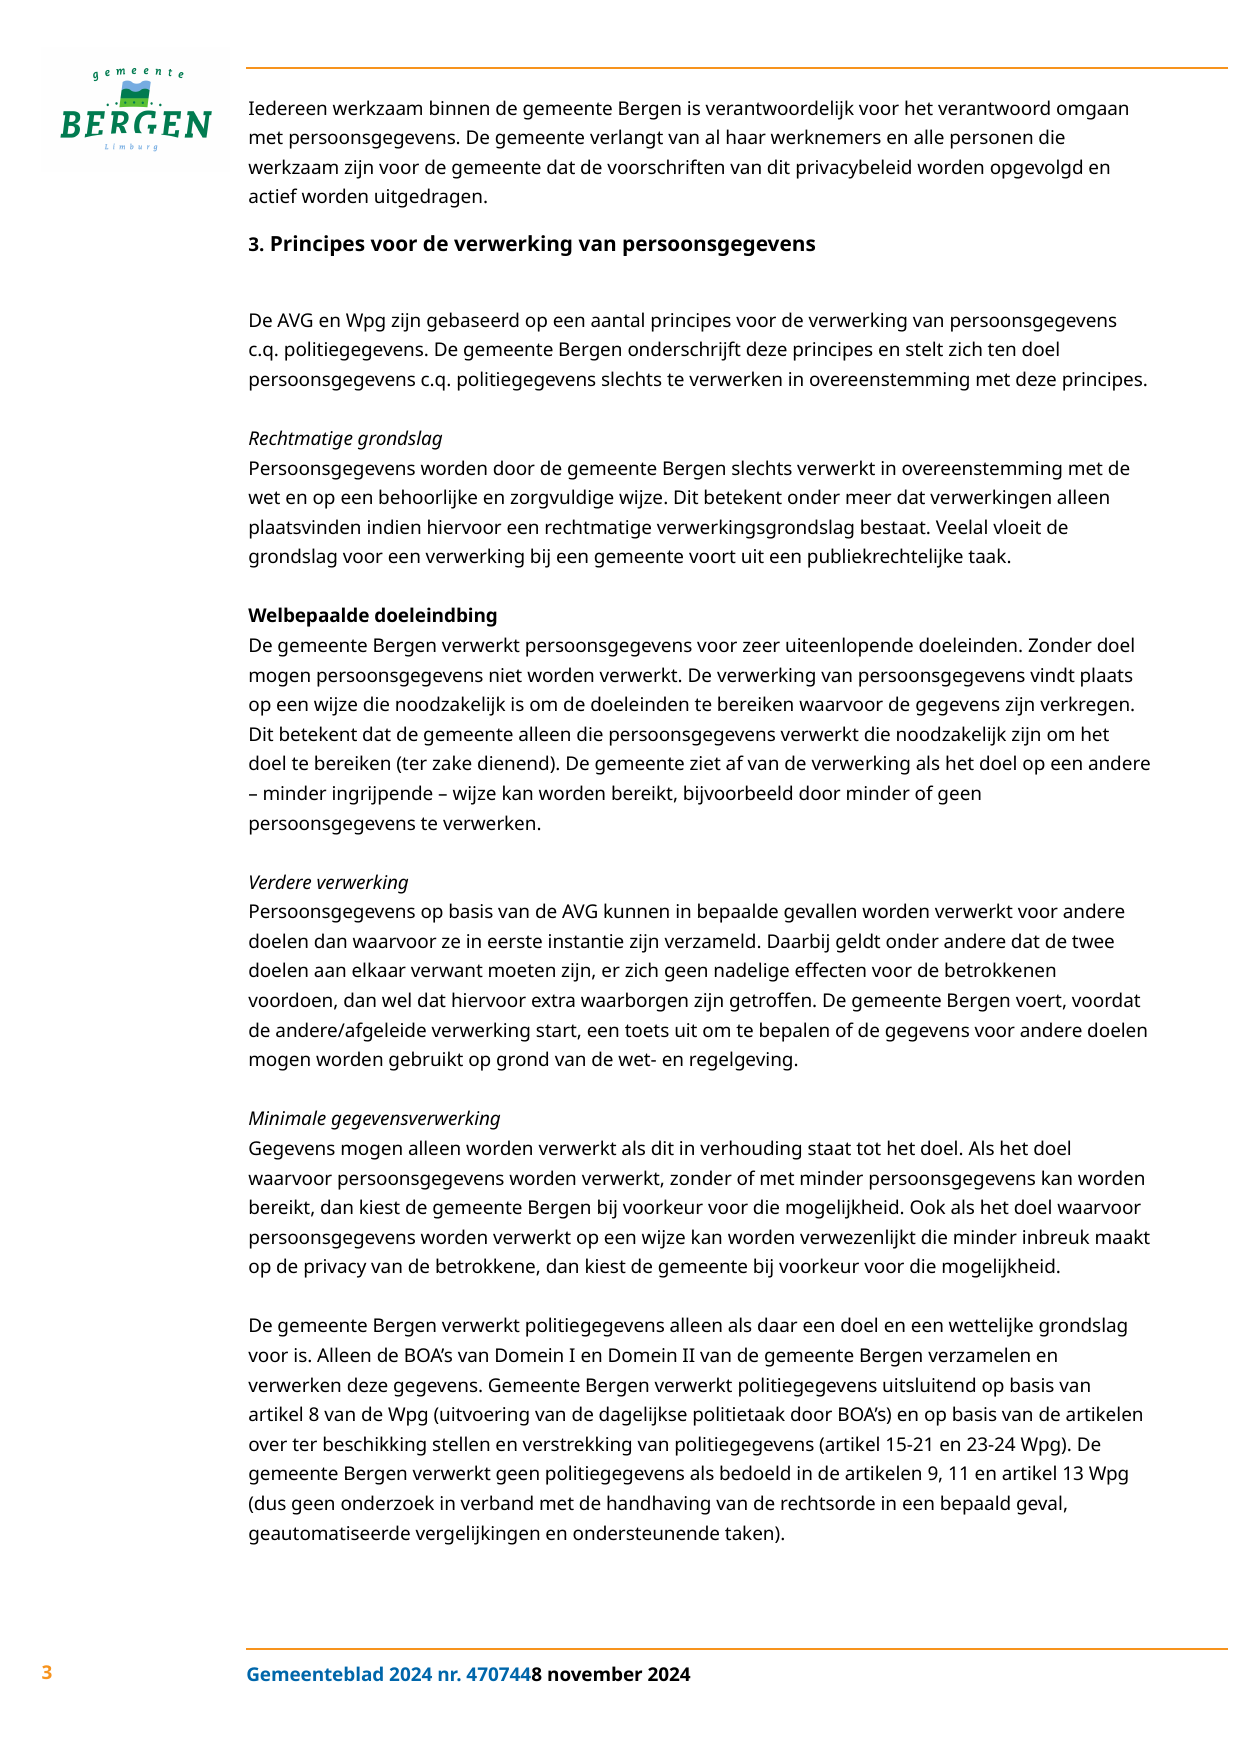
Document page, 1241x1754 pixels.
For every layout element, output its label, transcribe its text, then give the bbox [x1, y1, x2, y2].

text Verdere verwerking [248, 869, 1152, 895]
text 3. Principes voor de verwerking van persoonsgegevens [248, 229, 1152, 258]
text Rechtmatige grondslag [248, 425, 1152, 451]
text Gegevens mogen alleen worden verwerkt als dit in verhouding staat tot het doel. Als het doel waarvoor persoonsgegevens worden verwerkt, zonder of met minder persoonsgegevens kan worden bereikt, dan kiest de gemeente Bergen bij voorkeur voor die mogelijkheid. Ook als het doel waarvoor persoonsgegevens worden verwerkt op een wijze kan worden verwezenlijkt die minder inbreuk maakt op de privacy van de betrokkene, dan kiest de gemeente bij voorkeur voor die mogelijkheid. [248, 1135, 1152, 1279]
picture [41, 47, 231, 172]
text Persoonsgegevens worden door de gemeente Bergen slechts verwerkt in overeenstemming met de wet en op een behoorlijke en zorgvuldige wijze. Dit betekent onder meer dat verwerkingen alleen plaatsvinden indien hiervoor een rechtmatige verwerkingsgrondslag bestaat. Veelal vloeit de grondslag voor een verwerking bij een gemeente voort uit een publiekrechtelijke taak. [248, 455, 1152, 569]
text De AVG en Wpg zijn gebaseerd op een aantal principes voor de verwerking van persoonsgegevens c.q. politiegegevens. De gemeente Bergen onderschrijft deze principes en stelt zich ten doel persoonsgegevens c.q. politiegegevens slechts te verwerken in overeenstemming met deze principes. [248, 307, 1152, 392]
text De gemeente Bergen verwerkt politiegegevens alleen als daar een doel en een wettelijke grondslag voor is. Alleen de BOA’s van Domein I en Domein II van de gemeente Bergen verzamelen en verwerken deze gegevens. Gemeente Bergen verwerkt politiegegevens uitsluitend op basis van artikel 8 van de Wpg (uitvoering van de dagelijkse politietaak door BOA’s) en op basis van de artikelen over ter beschikking stellen en verstrekking van politiegegevens (artikel 15-21 en 23-24 Wpg). De gemeente Bergen verwerkt geen politiegegevens als bedoeld in de artikelen 9, 11 en artikel 13 Wpg (dus geen onderzoek in verband met de handhaving van de rechtsorde in een bepaald geval, geautomatiseerde vergelijkingen en ondersteunende taken). [248, 1313, 1152, 1546]
text Welbepaalde doeleindbing [248, 603, 1152, 628]
text Iedereen werkzaam binnen de gemeente Bergen is verantwoordelijk voor het verantwoord omgaan met persoonsgegevens. De gemeente verlangt van al haar werknemers en alle personen die werkzaam zijn voor de gemeente dat de voorschriften van dit privacybeleid worden opgevolgd en actief worden uitgedragen. [248, 95, 1152, 209]
text Persoonsgegevens op basis van de AVG kunnen in bepaalde gevallen worden verwerkt voor andere doelen dan waarvoor ze in eerste instantie zijn verzameld. Daarbij geldt onder andere dat de twee doelen aan elkaar verwant moeten zijn, er zich geen nadelige effecten voor de betrokkenen voordoen, dan wel dat hiervoor extra waarborgen zijn getroffen. De gemeente Bergen voert, voordat de andere/afgeleide verwerking start, een toets uit om te bepalen of de gegevens voor andere doelen mogen worden gebruikt op grond van de wet- en regelgeving. [248, 898, 1152, 1072]
text Minimale gegevensverwerking [248, 1106, 1152, 1131]
text De gemeente Bergen verwerkt persoonsgegevens voor zeer uiteenlopende doeleinden. Zonder doel mogen persoonsgegevens niet worden verwerkt. De verwerking van persoonsgegevens vindt plaats op een wijze die noodzakelijk is om de doeleinden te bereiken waarvoor de gegevens zijn verkregen. Dit betekent dat de gemeente alleen die persoonsgegevens verwerkt die noodzakelijk zijn om het doel te bereiken (ter zake dienend). De gemeente ziet af van de verwerking als het doel op een andere – minder ingrijpende – wijze kan worden bereikt, bijvoorbeeld door minder of geen persoonsgegevens te verwerken. [248, 632, 1152, 836]
